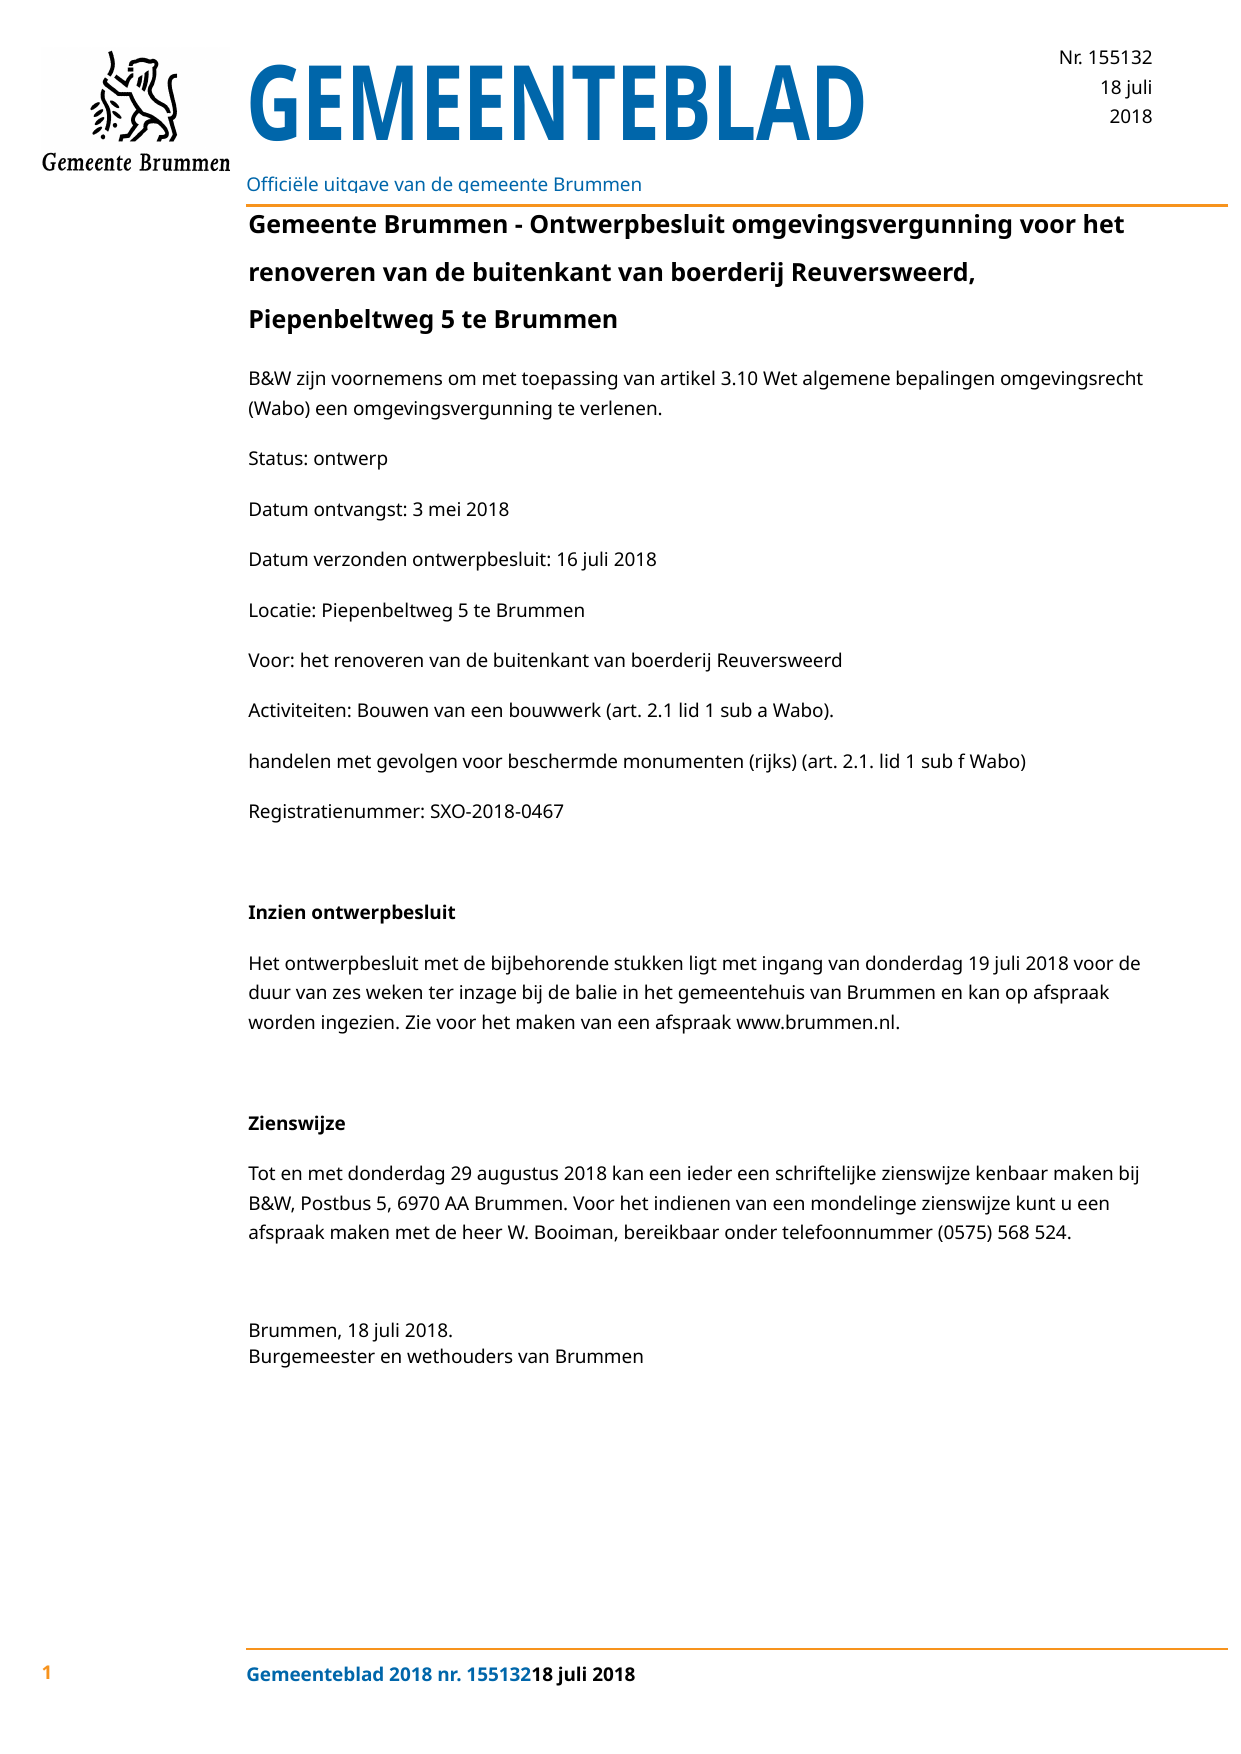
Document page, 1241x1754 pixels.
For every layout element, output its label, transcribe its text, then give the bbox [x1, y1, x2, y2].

text Locatie: Piepenbeltweg 5 te Brummen [248, 597, 1152, 622]
text Burgemeester en wethouders van Brummen [248, 1343, 1152, 1369]
text Zienswijze [248, 1110, 1152, 1135]
picture [41, 47, 231, 172]
text Datum ontvangst: 3 mei 2018 [248, 496, 1152, 522]
text Voor: het renoveren van de buitenkant van boerderij Reuversweerd [248, 647, 1152, 673]
text Datum verzonden ontwerpbesluit: 16 juli 2018 [248, 546, 1152, 572]
text Status: ontwerp [248, 446, 1152, 471]
text Inzien ontwerpbesluit [248, 899, 1152, 925]
text Gemeente Brummen - Ontwerpbesluit omgevingsvergunning voor het renoveren van de buitenkant van boerderij Reuversweerd, Piepenbeltweg 5 te Brummen [248, 207, 1152, 336]
text Registratienummer: SXO-2018-0467 [248, 798, 1152, 824]
text Activiteiten: Bouwen van een bouwwerk (art. 2.1 lid 1 sub a Wabo). [248, 698, 1152, 723]
text handelen met gevolgen voor beschermde monumenten (rijks) (art. 2.1. lid 1 sub f Wabo) [248, 748, 1152, 774]
text Brummen, 18 juli 2018. [248, 1317, 1152, 1343]
text B&W zijn voornemens om met toepassing van artikel 3.10 Wet algemene bepalingen omgevingsrecht (Wabo) een omgevingsvergunning te verlenen. [248, 366, 1152, 421]
text Tot en met donderdag 29 augustus 2018 kan een ieder een schriftelijke zienswijze kenbaar maken bij B&W, Postbus 5, 6970 AA Brummen. Voor het indienen van een mondelinge zienswijze kunt u een afspraak maken met de heer W. Booiman, bereikbaar onder telefoonnummer (0575) 568 524. [248, 1160, 1152, 1245]
text Het ontwerpbesluit met de bijbehorende stukken ligt met ingang van donderdag 19 juli 2018 voor de duur van zes weken ter inzage bij de balie in het gemeentehuis van Brummen en kan op afspraak worden ingezien. Zie voor het maken van een afspraak www.brummen.nl. [248, 950, 1152, 1034]
